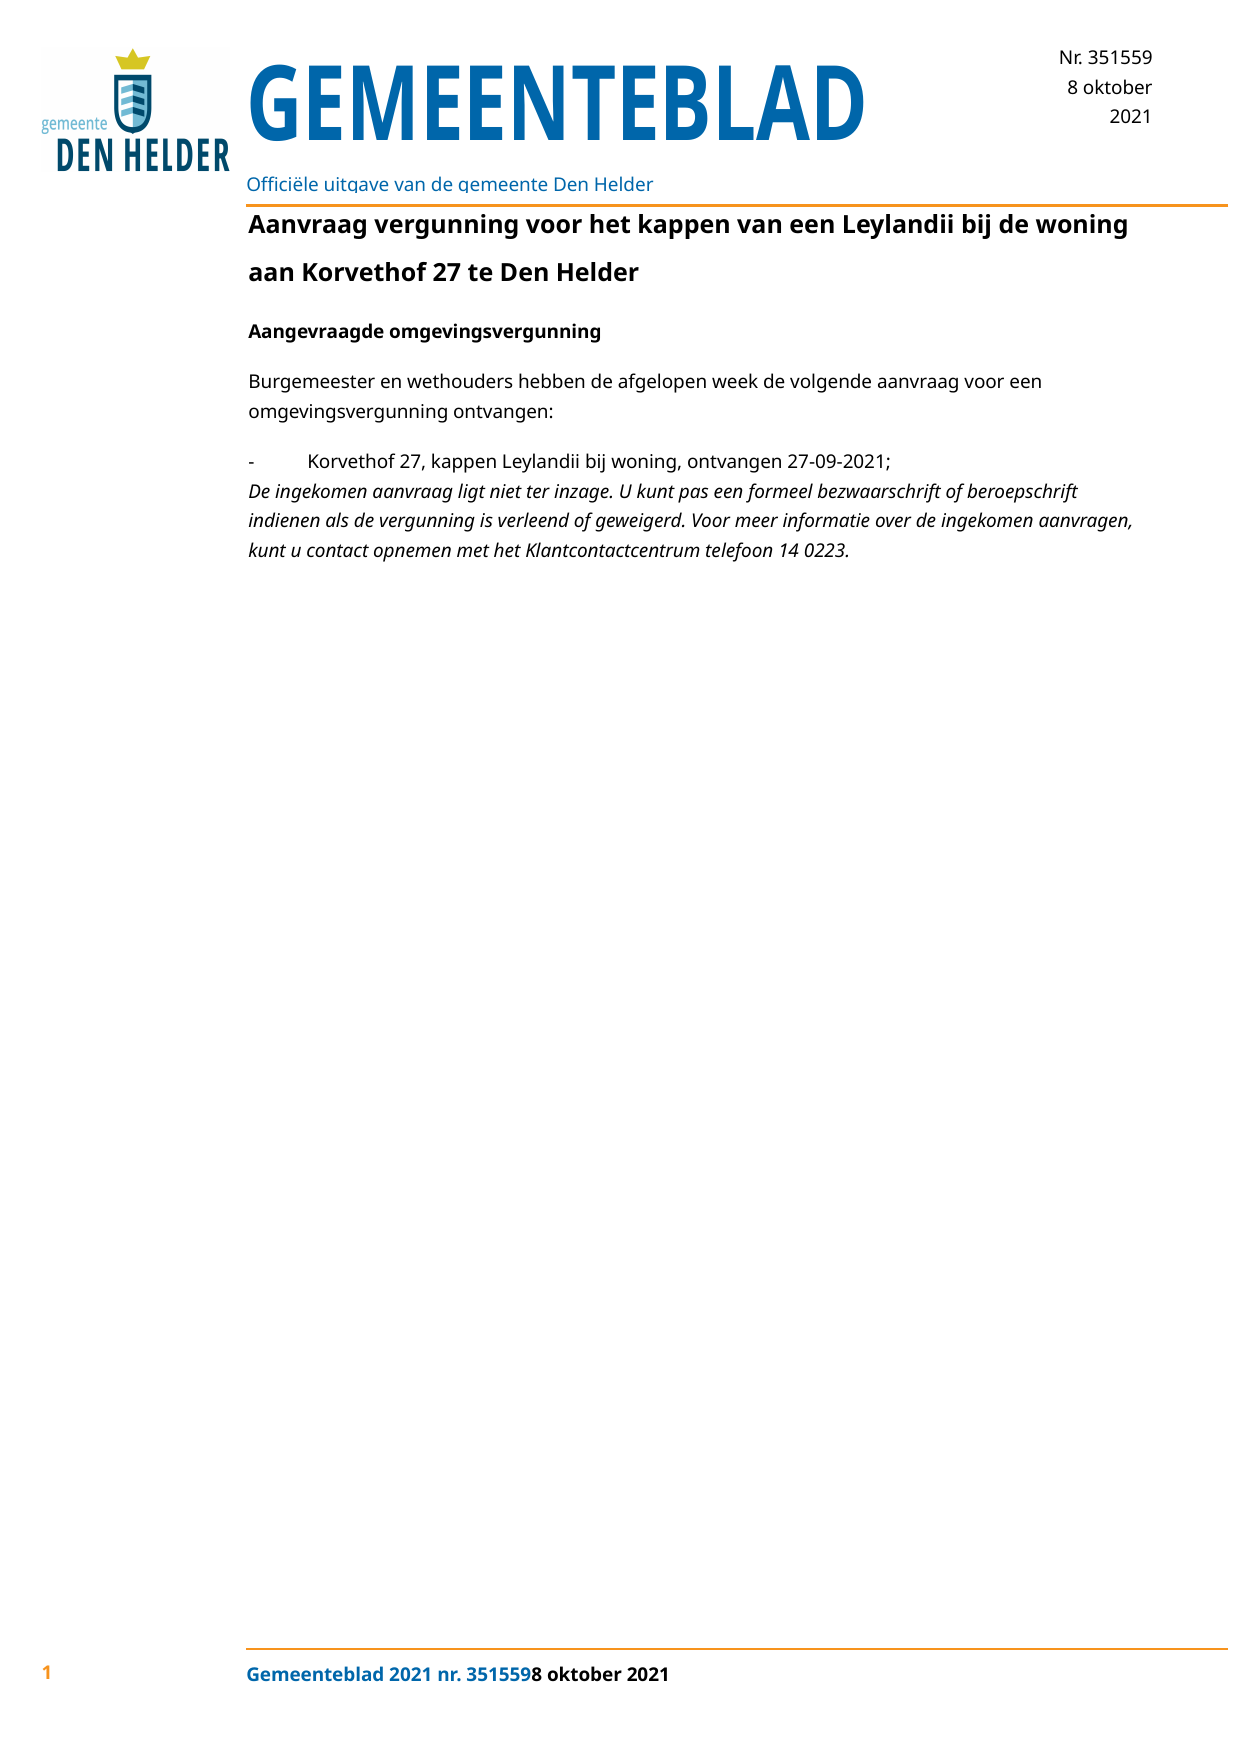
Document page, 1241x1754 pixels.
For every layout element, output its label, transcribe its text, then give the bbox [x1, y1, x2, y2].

list Korvethof 27, kappen Leylandii bij woning, ontvangen 27-09-2021; [248, 448, 1152, 474]
picture [100, 154, 106, 172]
text Burgemeester en wethouders hebben de afgelopen week de volgende aanvraag voor een omgevingsvergunning ontvangen: [248, 368, 1152, 424]
picture [63, 144, 68, 165]
picture [220, 160, 224, 172]
picture [130, 157, 135, 172]
text Aanvraag vergunning voor het kappen van een Leylandii bij de woning aan Korvethof 27 te Den Helder [248, 207, 1152, 288]
text Aangevraagde omgevingsvergunning [248, 318, 1152, 344]
picture [41, 47, 231, 172]
picture [182, 144, 187, 165]
text De ingekomen aanvraag ligt niet ter inzage. U kunt pas een formeel bezwaarschrift of beroepschrift indienen als de vergunning is verleend of geweigerd. Voor meer informatie over de ingekomen aanvragen, kunt u contact opnemen met het Klantcontactcentrum telefoon 14 0223. [248, 478, 1152, 563]
